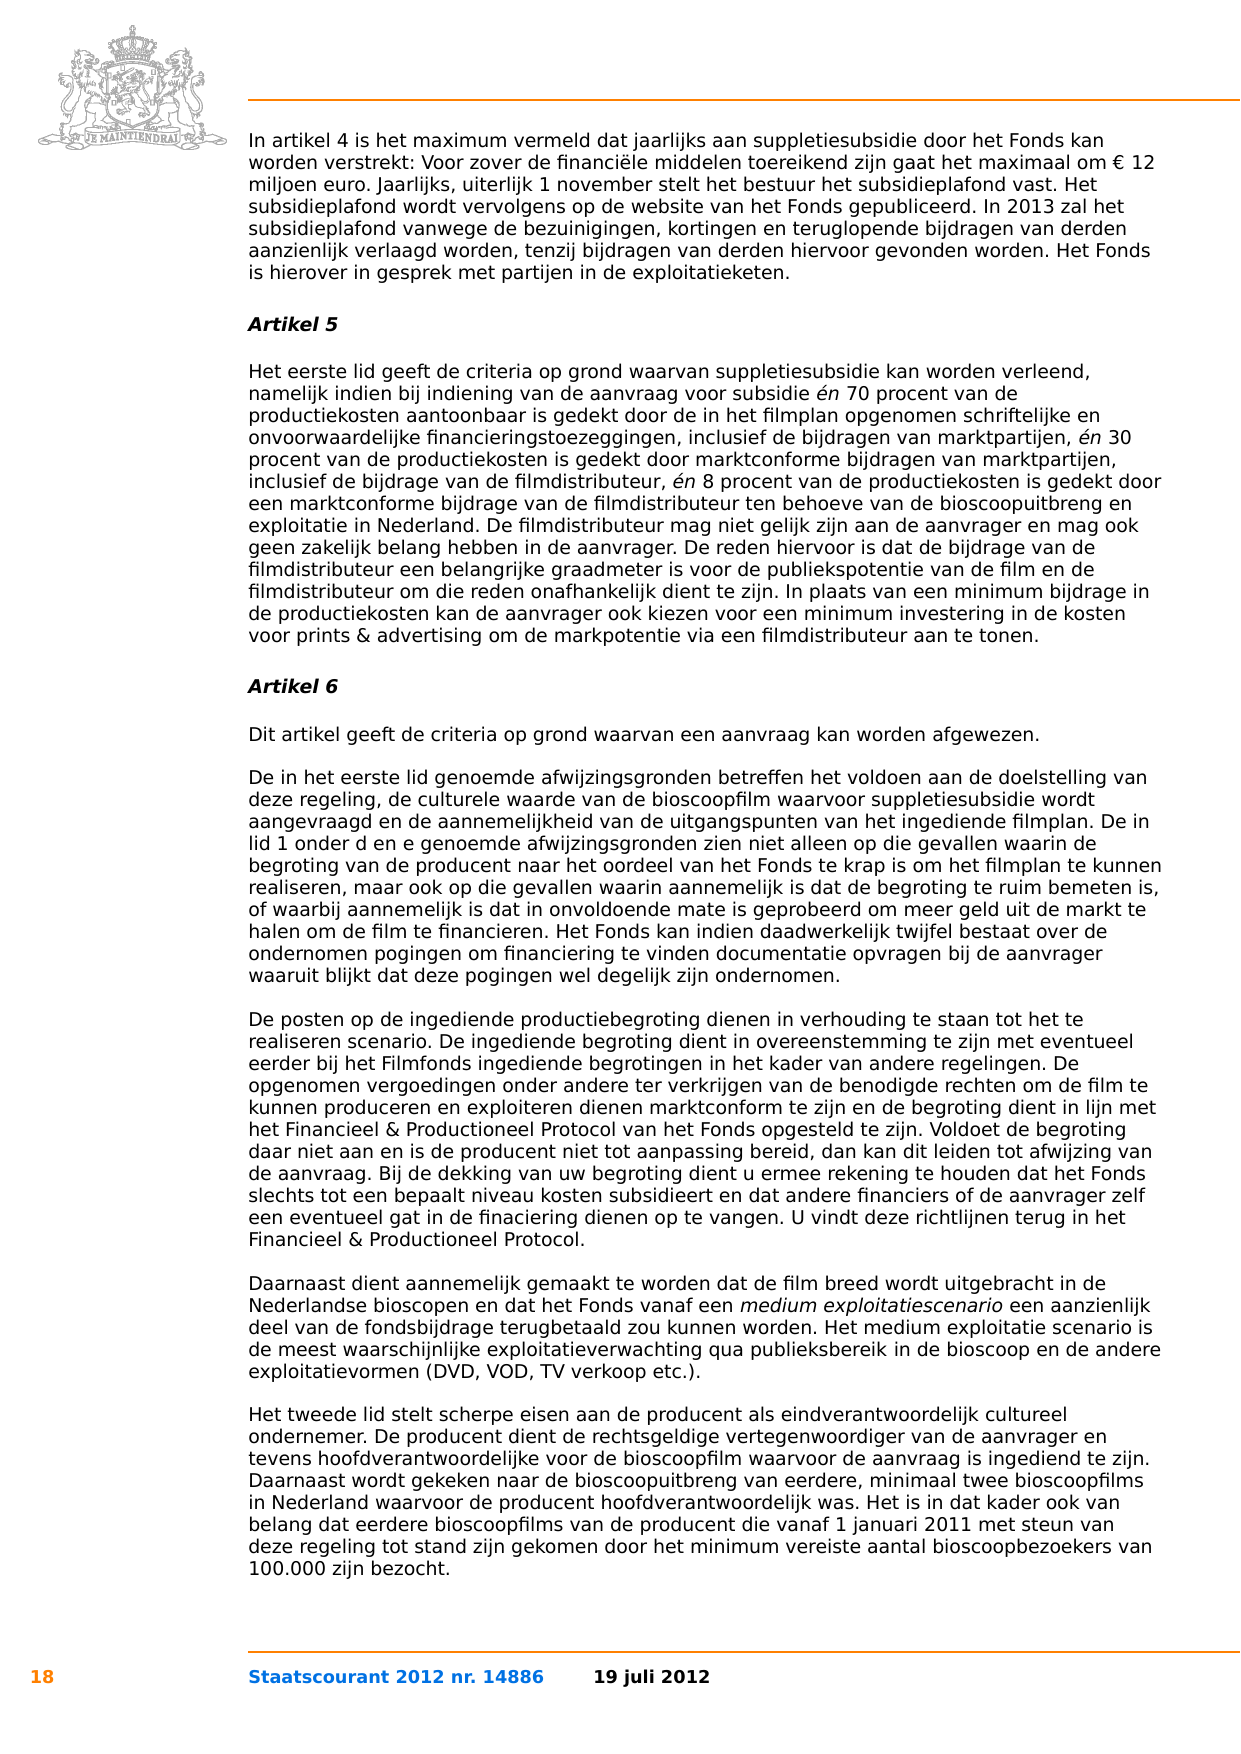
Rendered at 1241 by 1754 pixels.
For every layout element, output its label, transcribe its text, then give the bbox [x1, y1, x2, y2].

text Het eerste lid geeft de criteria op grond waarvan suppletiesubsidie kan worden verleend, namelijk indien bij indiening van de aanvraag voor subsidie én 70 procent van de productiekosten aantoonbaar is gedekt door de in het filmplan opgenomen schriftelijke en onvoorwaardelijke financieringstoezeggingen, inclusief de bijdragen van marktpartijen, én 30 procent van de productiekosten is gedekt door marktconforme bijdragen van marktpartijen, inclusief de bijdrage van de filmdistributeur, én 8 procent van de productiekosten is gedekt door een marktconforme bijdrage van de filmdistributeur ten behoeve van de bioscoopuitbreng en exploitatie in Nederland. De filmdistributeur mag niet gelijk zijn aan de aanvrager en mag ook geen zakelijk belang hebben in de aanvrager. De reden hiervoor is dat de bijdrage van de filmdistributeur een belangrijke graadmeter is voor de publiekspotentie van de film en de filmdistributeur om die reden onafhankelijk dient te zijn. In plaats van een minimum bijdrage in de productiekosten kan de aanvrager ook kiezen voor een minimum investering in de kosten voor prints & advertising om de markpotentie via een filmdistributeur aan te tonen. [248, 361, 1163, 646]
text Het tweede lid stelt scherpe eisen aan de producent als eindverantwoordelijk cultureel ondernemer. De producent dient de rechtsgeldige vertegenwoordiger van de aanvrager en tevens hoofdverantwoordelijke voor de bioscoopfilm waarvoor de aanvraag is ingediend te zijn. Daarnaast wordt gekeken naar de bioscoopuitbreng van eerdere, minimaal twee bioscoopfilms in Nederland waarvoor de producent hoofdverantwoordelijk was. Het is in dat kader ook van belang dat eerdere bioscoopfilms van de producent die vanaf 1 januari 2011 met steun van deze regeling tot stand zijn gekomen door het minimum vereiste aantal bioscoopbezoekers van 100.000 zijn bezocht. [248, 1404, 1163, 1580]
text De in het eerste lid genoemde afwijzingsgronden betreffen het voldoen aan de doelstelling van deze regeling, de culturele waarde van de bioscoopfilm waarvoor suppletiesubsidie wordt aangevraagd en de aannemelijkheid van de uitgangspunten van het ingediende filmplan. De in lid 1 onder d en e genoemde afwijzingsgronden zien niet alleen op die gevallen waarin de begroting van de producent naar het oordeel van het Fonds te krap is om het filmplan te kunnen realiseren, maar ook op die gevallen waarin aannemelijk is dat de begroting te ruim bemeten is, of waarbij aannemelijk is dat in onvoldoende mate is geprobeerd om meer geld uit de markt te halen om de film te financieren. Het Fonds kan indien daadwerkelijk twijfel bestaat over de ondernomen pogingen om financiering te vinden documentatie opvragen bij de aanvrager waaruit blijkt dat deze pogingen wel degelijk zijn ondernomen. [248, 767, 1163, 987]
subtitle Artikel 5 [248, 314, 1163, 336]
text De posten op de ingediende productiebegroting dienen in verhouding te staan tot het te realiseren scenario. De ingediende begroting dient in overeenstemming te zijn met eventueel eerder bij het Filmfonds ingediende begrotingen in het kader van andere regelingen. De opgenomen vergoedingen onder andere ter verkrijgen van de benodigde rechten om de film te kunnen produceren en exploiteren dienen marktconform te zijn en de begroting dient in lijn met het Financieel & Productioneel Protocol van het Fonds opgesteld te zijn. Voldoet de begroting daar niet aan en is de producent niet tot aanpassing bereid, dan kan dit leiden tot afwijzing van de aanvraag. Bij de dekking van uw begroting dient u ermee rekening te houden dat het Fonds slechts tot een bepaalt niveau kosten subsidieert en dat andere financiers of de aanvrager zelf een eventueel gat in de finaciering dienen op te vangen. U vindt deze richtlijnen terug in het Financieel & Productioneel Protocol. [248, 1009, 1163, 1251]
subtitle Artikel 6 [248, 676, 1163, 698]
text Dit artikel geeft de criteria op grond waarvan een aanvraag kan worden afgewezen. [248, 723, 1163, 745]
text In artikel 4 is het maximum vermeld dat jaarlijks aan suppletiesubsidie door het Fonds kan worden verstrekt: Voor zover de financiële middelen toereikend zijn gaat het maximaal om € 12 miljoen euro. Jaarlijks, uiterlijk 1 november stelt het bestuur het subsidieplafond vast. Het subsidieplafond wordt vervolgens op de website van het Fonds gepubliceerd. In 2013 zal het subsidieplafond vanwege de bezuinigingen, kortingen en teruglopende bijdragen van derden aanzienlijk verlaagd worden, tenzij bijdragen van derden hiervoor gevonden worden. Het Fonds is hierover in gesprek met partijen in de exploitatieketen. [248, 130, 1163, 284]
picture [38, 25, 227, 150]
text Daarnaast dient aannemelijk gemaakt te worden dat de film breed wordt uitgebracht in de Nederlandse bioscopen en dat het Fonds vanaf een medium exploitatiescenario een aanzienlijk deel van de fondsbijdrage terugbetaald zou kunnen worden. Het medium exploitatie scenario is de meest waarschijnlijke exploitatieverwachting qua publieksbereik in de bioscoop en de andere exploitatievormen (DVD, VOD, TV verkoop etc.). [248, 1273, 1163, 1382]
